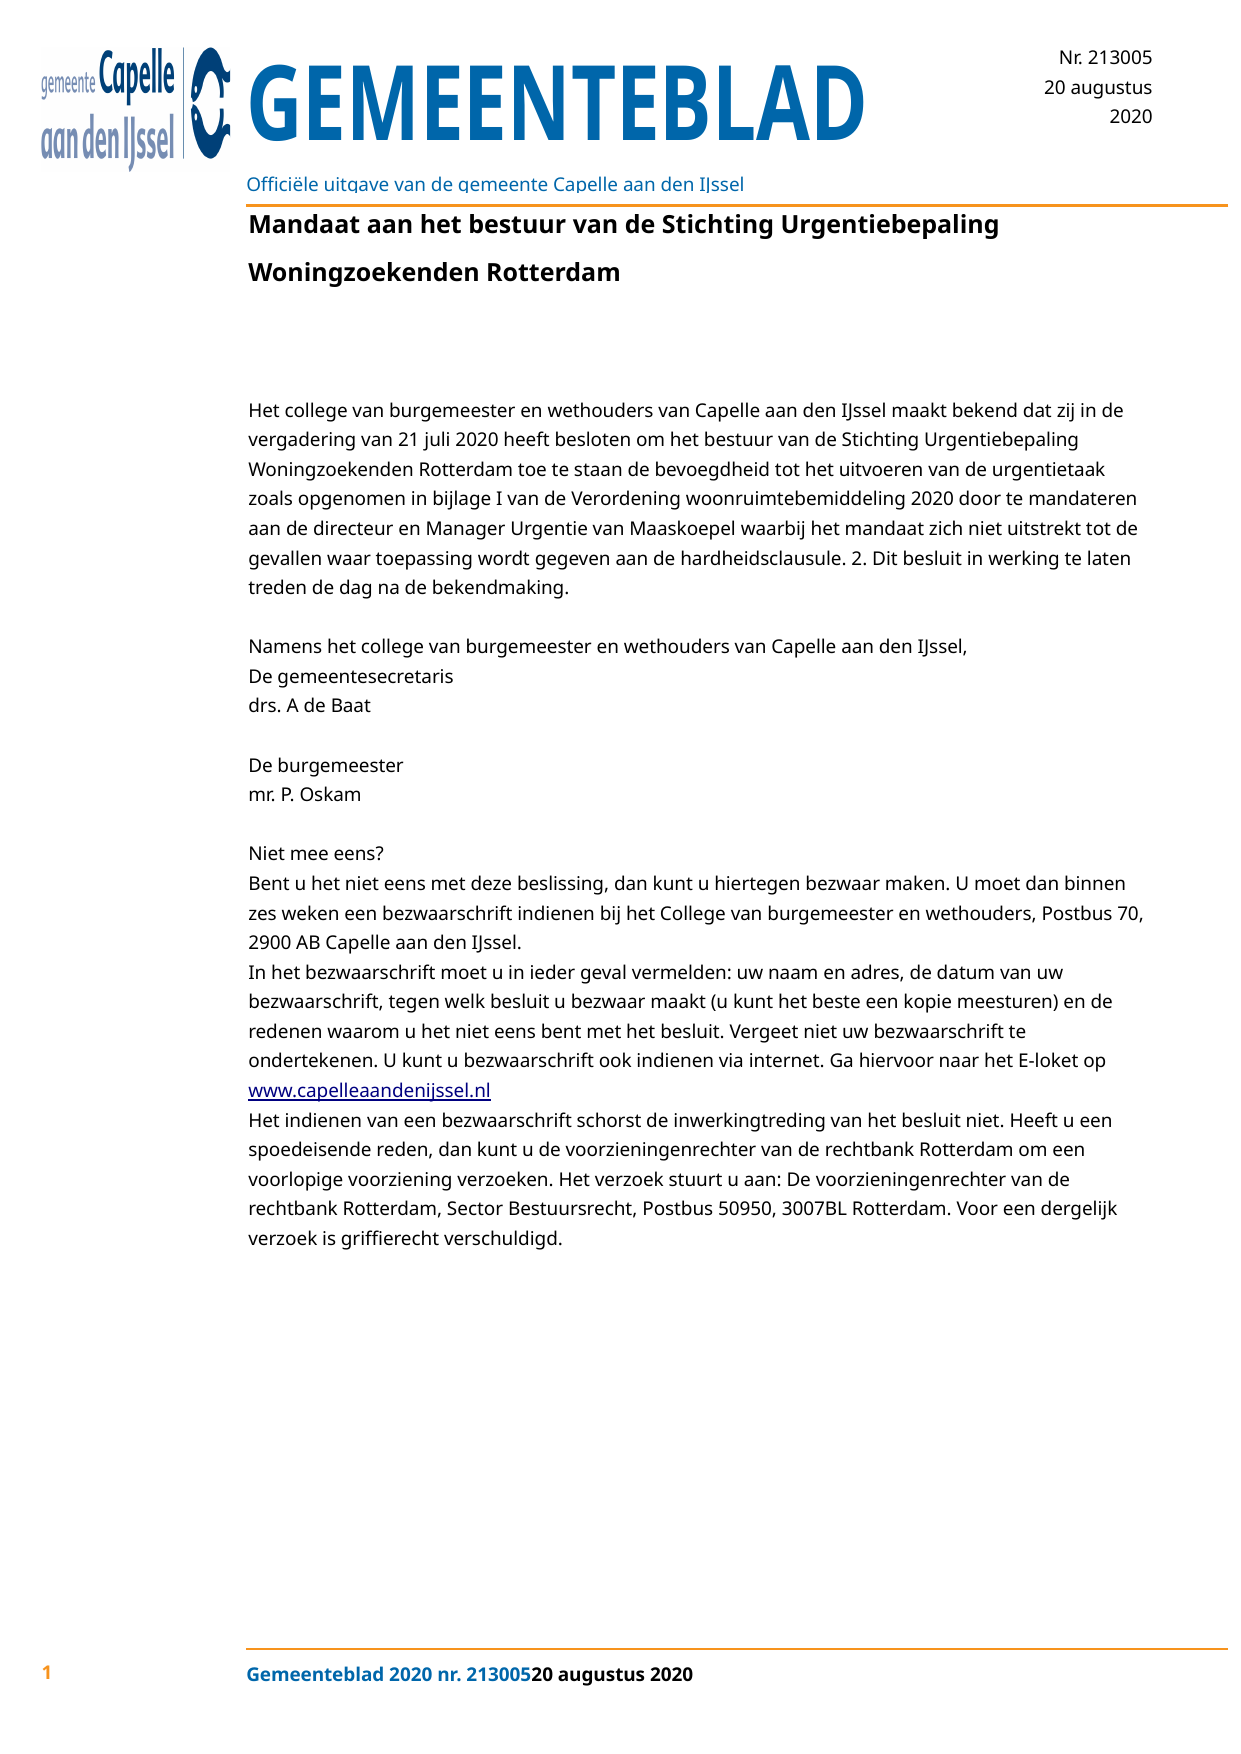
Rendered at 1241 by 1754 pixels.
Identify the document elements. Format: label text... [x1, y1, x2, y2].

text Bent u het niet eens met deze beslissing, dan kunt u hiertegen bezwaar maken. U moet dan binnen zes weken een bezwaarschrift indienen bij het College van burgemeester en wethouders, Postbus 70, 2900 AB Capelle aan den IJssel. [248, 870, 1152, 955]
text Het college van burgemeester en wethouders van Capelle aan den IJssel maakt bekend dat zij in de vergadering van 21 juli 2020 heeft besloten om het bestuur van de Stichting Urgentiebepaling Woningzoekenden Rotterdam toe te staan de bevoegdheid tot het uitvoeren van de urgentietaak zoals opgenomen in bijlage I van de Verordening woonruimtebemiddeling 2020 door te mandateren aan de directeur en Manager Urgentie van Maaskoepel waarbij het mandaat zich niet uitstrekt tot de gevallen waar toepassing wordt gegeven aan de hardheidsclausule. 2. Dit besluit in werking te laten treden de dag na de bekendmaking. [248, 397, 1152, 600]
text Niet mee eens? [248, 841, 1152, 866]
text De gemeentesecretaris [248, 663, 1152, 689]
text Namens het college van burgemeester en wethouders van Capelle aan den IJssel, [248, 633, 1152, 659]
text Mandaat aan het bestuur van de Stichting Urgentiebepaling Woningzoekenden Rotterdam [248, 207, 1152, 288]
text De burgemeester [248, 752, 1152, 777]
text drs. A de Baat [248, 693, 1152, 718]
text In het bezwaarschrift moet u in ieder geval vermelden: uw naam en adres, de datum van uw bezwaarschrift, tegen welk besluit u bezwaar maakt (u kunt het beste een kopie meesturen) en de redenen waarom u het niet eens bent met het besluit. Vergeet niet uw bezwaarschrift te ondertekenen. U kunt u bezwaarschrift ook indienen via internet. Ga hiervoor naar het E-loket op www.capelleaandenijssel.nl [248, 959, 1152, 1103]
text mr. P. Oskam [248, 781, 1152, 807]
text Het indienen van een bezwaarschrift schorst de inwerkingtreding van het besluit niet. Heeft u een spoedeisende reden, dan kunt u de voorzieningenrechter van de rechtbank Rotterdam om een voorlopige voorziening verzoeken. Het verzoek stuurt u aan: De voorzieningenrechter van de rechtbank Rotterdam, Sector Bestuursrecht, Postbus 50950, 3007BL Rotterdam. Voor een dergelijk verzoek is griffierecht verschuldigd. [248, 1107, 1152, 1251]
picture [41, 47, 231, 172]
